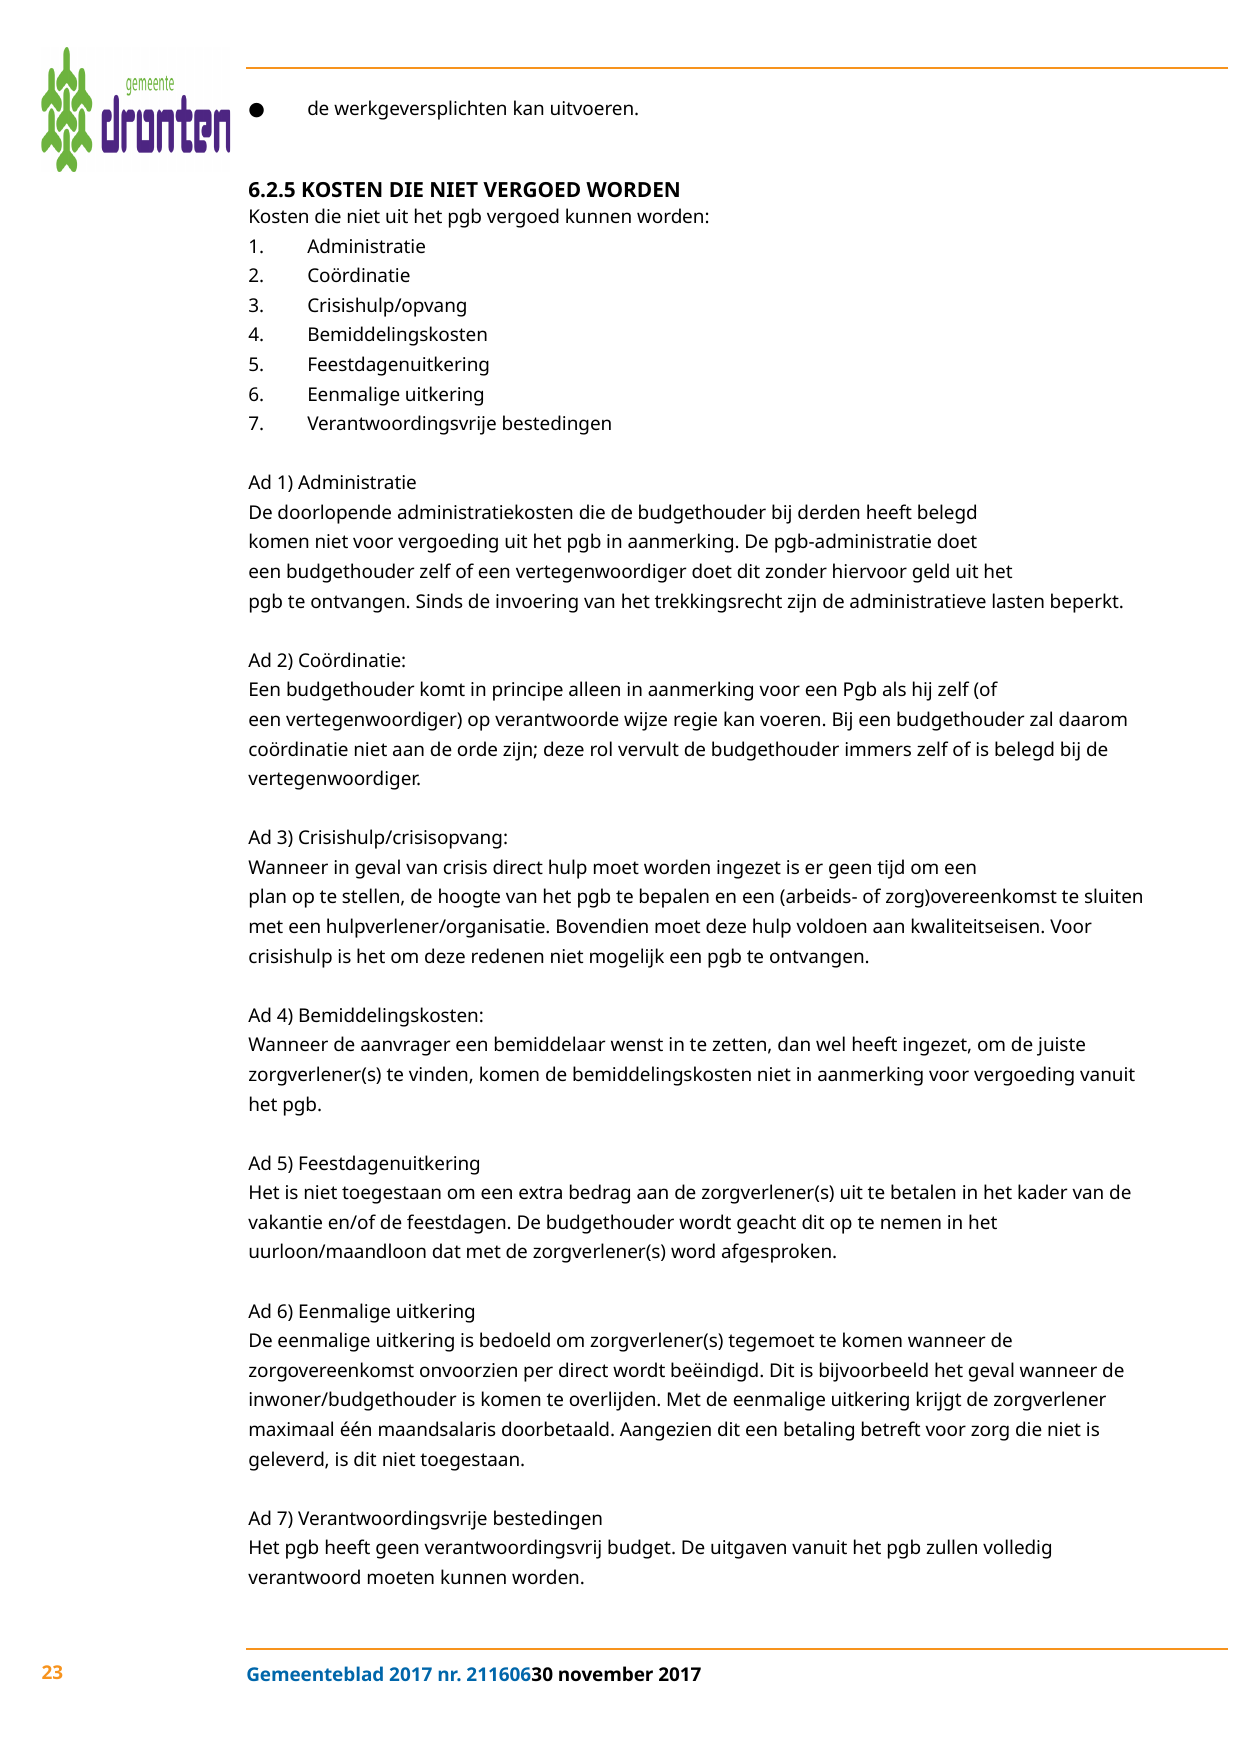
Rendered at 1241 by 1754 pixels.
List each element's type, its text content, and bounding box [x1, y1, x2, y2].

text Ad 6) Eenmalige uitkering [248, 1298, 1152, 1323]
text Ad 2) Coördinatie: [248, 647, 1152, 673]
text een budgethouder zelf of een vertegenwoordiger doet dit zonder hiervoor geld uit het [248, 558, 1152, 584]
list Administratie [248, 233, 1152, 258]
list de werkgeversplichten kan uitvoeren. [248, 95, 1152, 121]
text De doorlopende administratiekosten die de budgethouder bij derden heeft belegd [248, 499, 1152, 525]
text Wanneer de aanvrager een bemiddelaar wenst in te zetten, dan wel heeft ingezet, om de juiste zorgverlener(s) te vinden, komen de bemiddelingskosten niet in aanmerking voor vergoeding vanuit het pgb. [248, 1032, 1152, 1116]
text De eenmalige uitkering is bedoeld om zorgverlener(s) tegemoet te komen wanneer de zorgovereenkomst onvoorzien per direct wordt beëindigd. Dit is bijvoorbeeld het geval wanneer de inwoner/budgethouder is komen te overlijden. Met de eenmalige uitkering krijgt de zorgverlener maximaal één maandsalaris doorbetaald. Aangezien dit een betaling betreft voor zorg die niet is geleverd, is dit niet toegestaan. [248, 1327, 1152, 1471]
text Een budgethouder komt in principe alleen in aanmerking voor een Pgb als hij zelf (of [248, 677, 1152, 702]
text Ad 1) Administratie [248, 469, 1152, 495]
text Het pgb heeft geen verantwoordingsvrij budget. De uitgaven vanuit het pgb zullen volledig verantwoord moeten kunnen worden. [248, 1534, 1152, 1590]
text Ad 5) Feestdagenuitkering [248, 1150, 1152, 1176]
text Ad 4) Bemiddelingskosten: [248, 1002, 1152, 1028]
list Feestdagenuitkering [248, 351, 1152, 377]
text Wanneer in geval van crisis direct hulp moet worden ingezet is er geen tijd om een [248, 854, 1152, 880]
text Ad 3) Crisishulp/crisisopvang: [248, 824, 1152, 850]
text 6.2.5 KOSTEN DIE NIET VERGOED WORDEN [248, 175, 1152, 203]
text komen niet voor vergoeding uit het pgb in aanmerking. De pgb-administratie doet [248, 529, 1152, 554]
text pgb te ontvangen. Sinds de invoering van het trekkingsrecht zijn de administratieve lasten beperkt. [248, 588, 1152, 613]
text Het is niet toegestaan om een extra bedrag aan de zorgverlener(s) uit te betalen in het kader van de vakantie en/of de feestdagen. De budgethouder wordt geacht dit op te nemen in het uurloon/maandloon dat met de zorgverlener(s) word afgesproken. [248, 1179, 1152, 1264]
text een vertegenwoordiger) op verantwoorde wijze regie kan voeren. Bij een budgethouder zal daarom coördinatie niet aan de orde zijn; deze rol vervult de budgethouder immers zelf of is belegd bij de vertegenwoordiger. [248, 706, 1152, 791]
list Eenmalige uitkering [248, 381, 1152, 406]
list Coördinatie [248, 262, 1152, 288]
list Bemiddelingskosten [248, 322, 1152, 347]
list Verantwoordingsvrije bestedingen [248, 410, 1152, 436]
picture [41, 47, 231, 172]
text Kosten die niet uit het pgb vergoed kunnen worden: [248, 203, 1152, 229]
list Crisishulp/opvang [248, 292, 1152, 318]
text Ad 7) Verantwoordingsvrije bestedingen [248, 1505, 1152, 1531]
text plan op te stellen, de hoogte van het pgb te bepalen en een (arbeids- of zorg)overeenkomst te sluiten met een hulpverlener/organisatie. Bovendien moet deze hulp voldoen aan kwaliteitseisen. Voor crisishulp is het om deze redenen niet mogelijk een pgb te ontvangen. [248, 884, 1152, 968]
